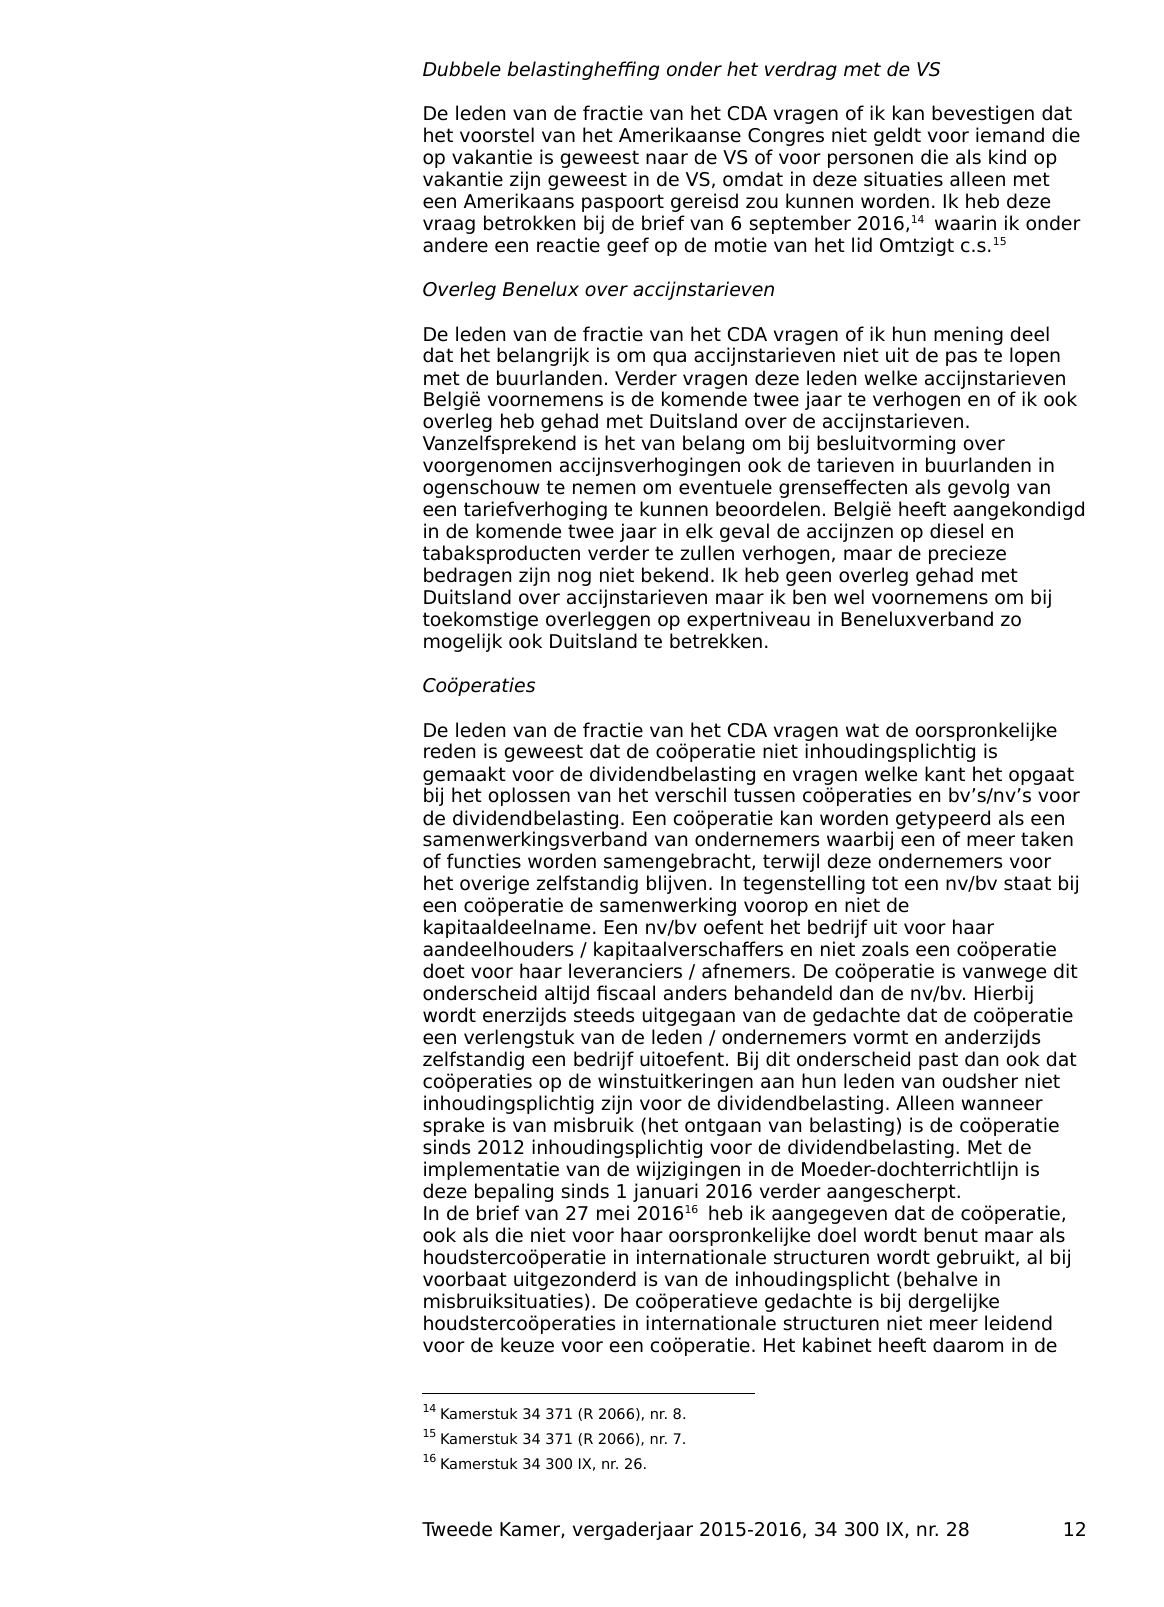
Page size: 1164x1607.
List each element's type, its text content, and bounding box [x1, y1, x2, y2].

subtitle Dubbele belastingheffing onder het verdrag met de VS [422, 59, 1087, 81]
text De leden van de fractie van het CDA vragen of ik kan bevestigen dat het voorstel van het Amerikaanse Congres niet geldt voor iemand die op vakantie is geweest naar de VS of voor personen die als kind op vakantie zijn geweest in de VS, omdat in deze situaties alleen met een Amerikaans paspoort gereisd zou kunnen worden. Ik heb deze vraag betrokken bij de brief van 6 september 2016, waarin ik onder andere een reactie geef op de motie van het lid Omtzigt c.s. [422, 103, 1087, 257]
text De leden van de fractie van het CDA vragen of ik hun mening deel dat het belangrijk is om qua accijnstarieven niet uit de pas te lopen met de buurlanden. Verder vragen deze leden welke accijnstarieven België voornemens is de komende twee jaar te verhogen en of ik ook overleg heb gehad met Duitsland over de accijnstarieven. Vanzelfsprekend is het van belang om bij besluitvorming over voorgenomen accijnsverhogingen ook de tarieven in buurlanden in ogenschouw te nemen om eventuele grenseffecten als gevolg van een tariefverhoging te kunnen beoordelen. België heeft aangekondigd in de komende twee jaar in elk geval de accijnzen op diesel en tabaksproducten verder te zullen verhogen, maar de precieze bedragen zijn nog niet bekend. Ik heb geen overleg gehad met Duitsland over accijnstarieven maar ik ben wel voornemens om bij toekomstige overleggen op expertniveau in Beneluxverband zo mogelijk ook Duitsland te betrekken. [422, 323, 1087, 653]
subtitle Coöperaties [422, 675, 1087, 697]
text Kamerstuk 34 371 (R 2066), nr. 7. [422, 1427, 1087, 1449]
text In de brief van 27 mei 2016 heb ik aangegeven dat de coöperatie, ook als die niet voor haar oorspronkelijke doel wordt benut maar als houdstercoöperatie in internationale structuren wordt gebruikt, al bij voorbaat uitgezonderd is van de inhoudingsplicht (behalve in misbruiksituaties). De coöperatieve gedachte is bij dergelijke houdstercoöperaties in internationale structuren niet meer leidend voor de keuze voor een coöperatie. Het kabinet heeft daarom in de [422, 1203, 1087, 1357]
text De leden van de fractie van het CDA vragen wat de oorspronkelijke reden is geweest dat de coöperatie niet inhoudingsplichtig is gemaakt voor de dividendbelasting en vragen welke kant het opgaat bij het oplossen van het verschil tussen coöperaties en bv’s/nv’s voor de dividendbelasting. Een coöperatie kan worden getypeerd als een samenwerkingsverband van ondernemers waarbij een of meer taken of functies worden samengebracht, terwijl deze ondernemers voor het overige zelfstandig blijven. In tegenstelling tot een nv/bv staat bij een coöperatie de samenwerking voorop en niet de kapitaaldeelname. Een nv/bv oefent het bedrijf uit voor haar aandeelhouders / kapitaalverschaffers en niet zoals een coöperatie doet voor haar leveranciers / afnemers. De coöperatie is vanwege dit onderscheid altijd fiscaal anders behandeld dan de nv/bv. Hierbij wordt enerzijds steeds uitgegaan van de gedachte dat de coöperatie een verlengstuk van de leden / ondernemers vormt en anderzijds zelfstandig een bedrijf uitoefent. Bij dit onderscheid past dan ook dat coöperaties op de winstuitkeringen aan hun leden van oudsher niet inhoudingsplichtig zijn voor de dividendbelasting. Alleen wanneer sprake is van misbruik (het ontgaan van belasting) is de coöperatie sinds 2012 inhoudingsplichtig voor de dividendbelasting. Met de implementatie van de wijzigingen in de Moeder-dochterrichtlijn is deze bepaling sinds 1 januari 2016 verder aangescherpt. [422, 719, 1087, 1203]
text Kamerstuk 34 371 (R 2066), nr. 8. [422, 1402, 1087, 1424]
text Kamerstuk 34 300 IX, nr. 26. [422, 1452, 1087, 1474]
subtitle Overleg Benelux over accijnstarieven [422, 279, 1087, 301]
